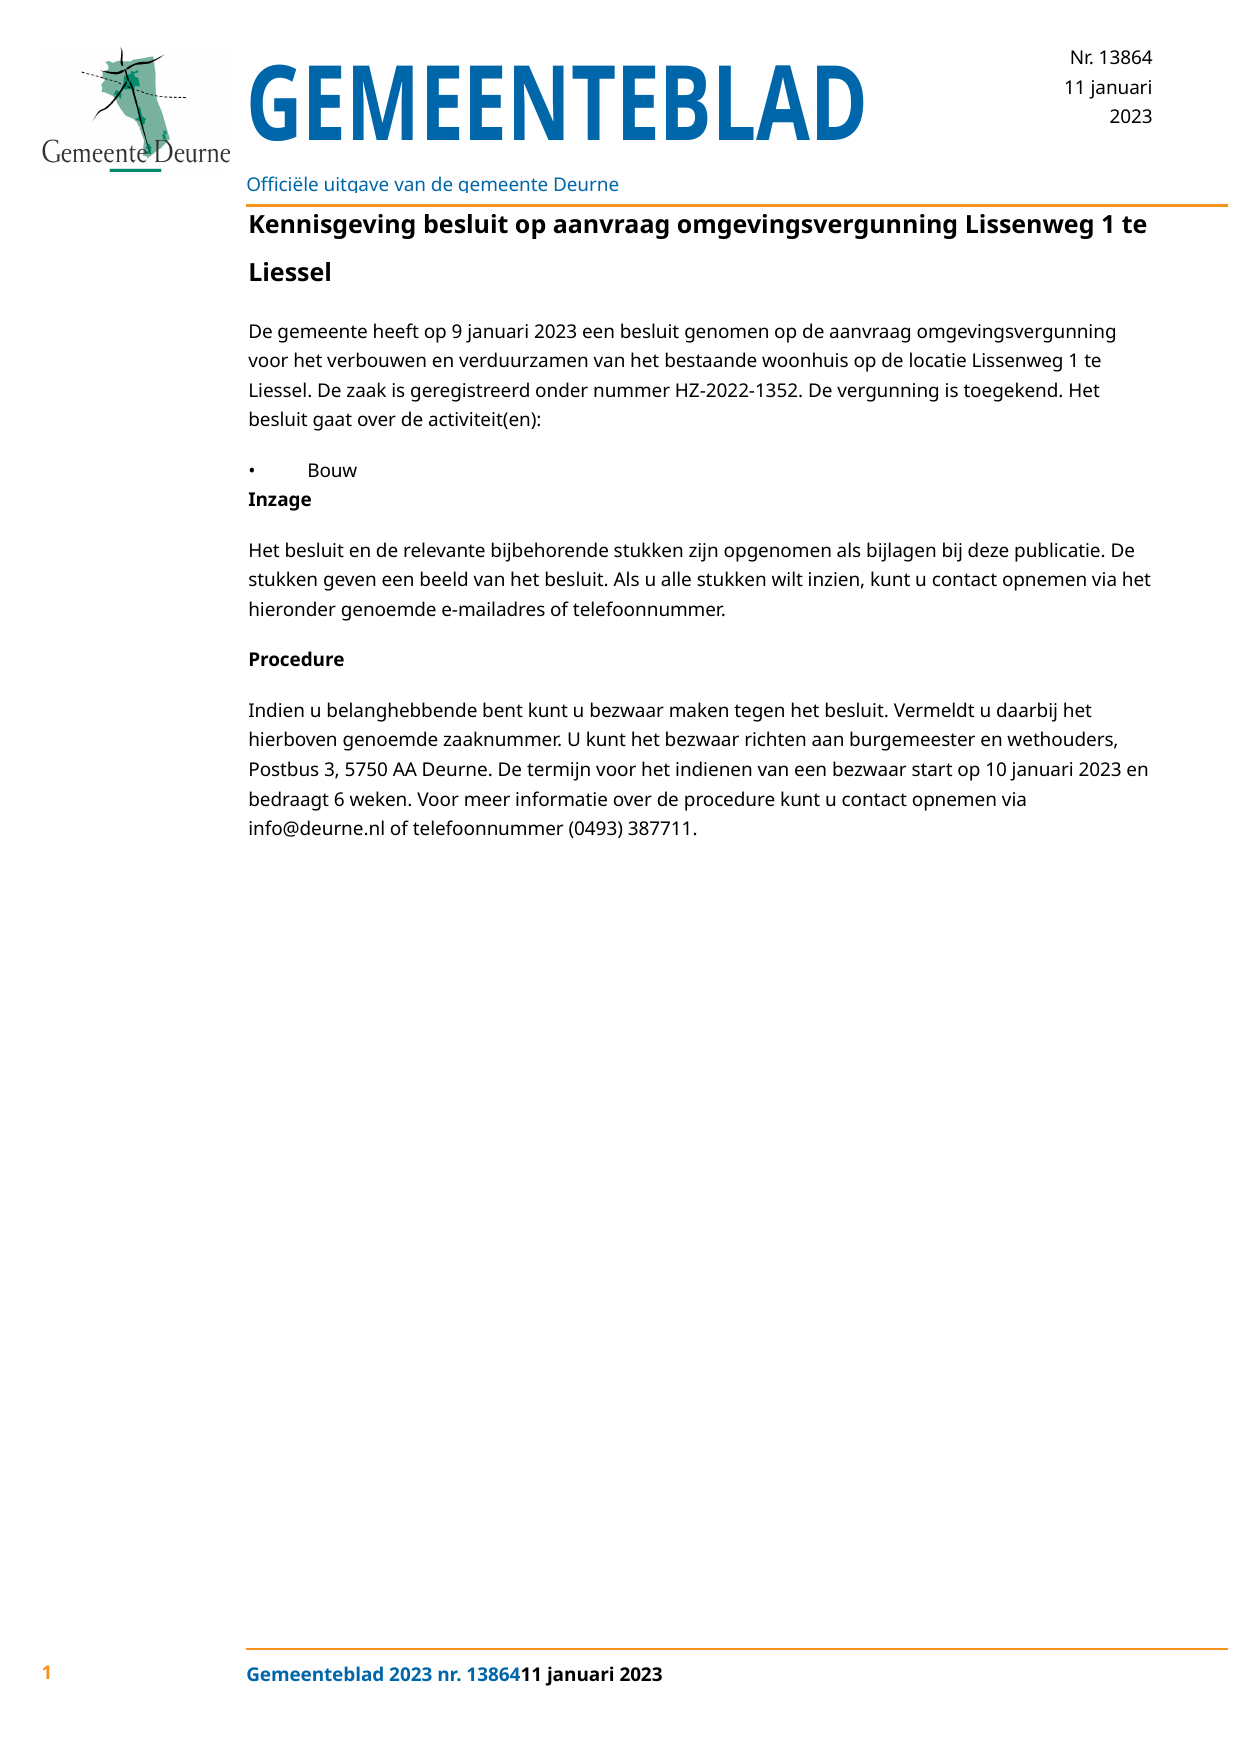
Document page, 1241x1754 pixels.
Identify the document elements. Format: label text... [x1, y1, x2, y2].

text De gemeente heeft op 9 januari 2023 een besluit genomen op de aanvraag omgevingsvergunning voor het verbouwen en verduurzamen van het bestaande woonhuis op de locatie Lissenweg 1 te Liessel. De zaak is geregistreerd onder nummer HZ-2022-1352. De vergunning is toegekend. Het besluit gaat over de activiteit(en): [248, 318, 1152, 432]
text Kennisgeving besluit op aanvraag omgevingsvergunning Lissenweg 1 te Liessel [248, 207, 1152, 288]
text Procedure [248, 647, 1152, 672]
text Inzage [248, 487, 1152, 512]
text Het besluit en de relevante bijbehorende stukken zijn opgenomen als bijlagen bij deze publicatie. De stukken geven een beeld van het besluit. Als u alle stukken wilt inzien, kunt u contact opnemen via het hieronder genoemde e-mailadres of telefoonnummer. [248, 537, 1152, 622]
text Indien u belanghebbende bent kunt u bezwaar maken tegen het besluit. Vermeldt u daarbij het hierboven genoemde zaaknummer. U kunt het bezwaar richten aan burgemeester en wethouders, Postbus 3, 5750 AA Deurne. De termijn voor het indienen van een bezwaar start op 10 januari 2023 en bedraagt 6 weken. Voor meer informatie over de procedure kunt u contact opnemen via info@deurne.nl of telefoonnummer (0493) 387711. [248, 697, 1152, 841]
picture [41, 47, 231, 172]
list Bouw [248, 457, 1152, 483]
